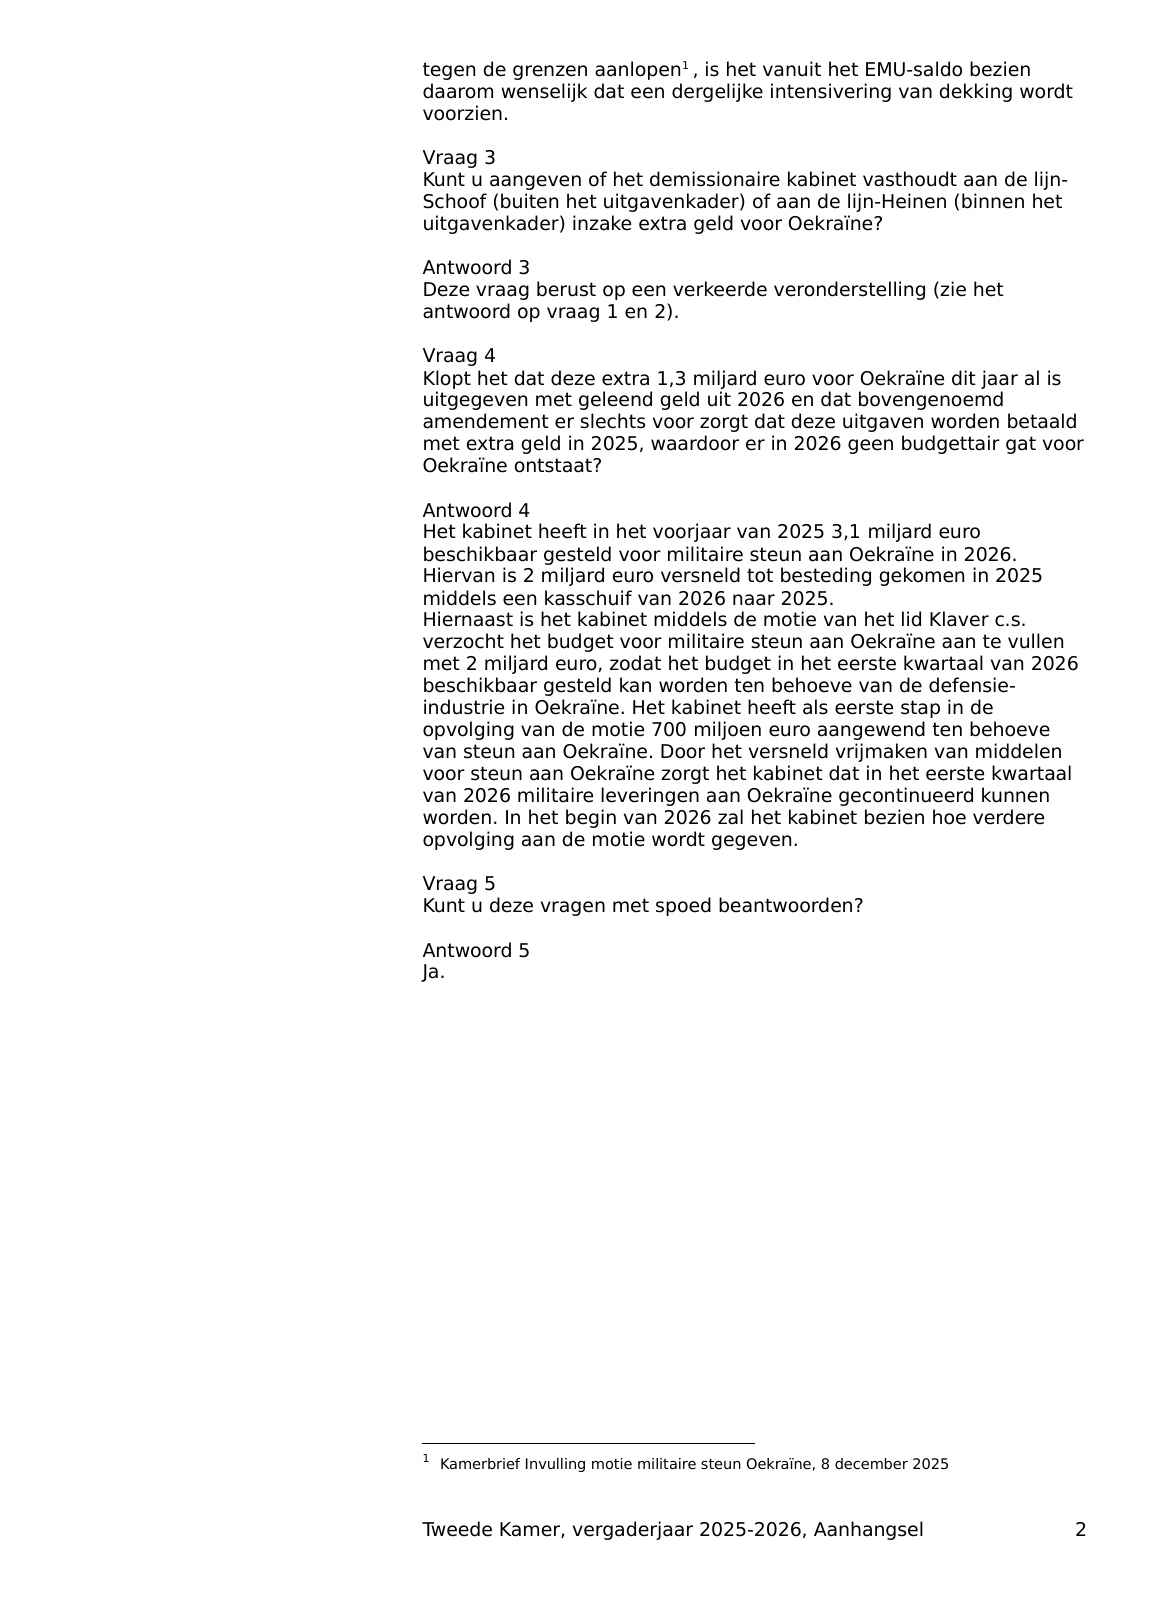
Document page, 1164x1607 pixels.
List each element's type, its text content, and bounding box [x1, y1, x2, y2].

text Antwoord 4 [422, 499, 1087, 521]
text Deze vraag berust op een verkeerde veronderstelling (zie het antwoord op vraag 1 en 2). [422, 279, 1087, 323]
text Antwoord 3 [422, 257, 1087, 279]
text Vraag 5 [422, 873, 1087, 895]
text Kunt u aangeven of het demissionaire kabinet vasthoudt aan de lijn-Schoof (buiten het uitgavenkader) of aan de lijn-Heinen (binnen het uitgavenkader) inzake extra geld voor Oekraïne? [422, 169, 1087, 235]
text Kunt u deze vragen met spoed beantwoorden? [422, 895, 1087, 917]
text Ja. [422, 961, 1087, 983]
text Het kabinet heeft in het voorjaar van 2025 3,1 miljard euro beschikbaar gesteld voor militaire steun aan Oekraïne in 2026. Hiervan is 2 miljard euro versneld tot besteding gekomen in 2025 middels een kasschuif van 2026 naar 2025. [422, 521, 1087, 609]
text Hiernaast is het kabinet middels de motie van het lid Klaver c.s. verzocht het budget voor militaire steun aan Oekraïne aan te vullen met 2 miljard euro, zodat het budget in het eerste kwartaal van 2026 beschikbaar gesteld kan worden ten behoeve van de defensie-industrie in Oekraïne. Het kabinet heeft als eerste stap in de opvolging van de motie 700 miljoen euro aangewend ten behoeve van steun aan Oekraïne. Door het versneld vrijmaken van middelen voor steun aan Oekraïne zorgt het kabinet dat in het eerste kwartaal van 2026 militaire leveringen aan Oekraïne gecontinueerd kunnen worden. In het begin van 2026 zal het kabinet bezien hoe verdere opvolging aan de motie wordt gegeven. [422, 609, 1087, 851]
text Vraag 4 [422, 345, 1087, 367]
text Antwoord 5 [422, 939, 1087, 961]
text tegen de grenzen aanlopen, is het vanuit het EMU-saldo bezien daarom wenselijk dat een dergelijke intensivering van dekking wordt voorzien. [422, 59, 1087, 125]
text Klopt het dat deze extra 1,3 miljard euro voor Oekraïne dit jaar al is uitgegeven met geleend geld uit 2026 en dat bovengenoemd amendement er slechts voor zorgt dat deze uitgaven worden betaald met extra geld in 2025, waardoor er in 2026 geen budgettair gat voor Oekraïne ontstaat? [422, 367, 1087, 477]
text Vraag 3 [422, 147, 1087, 169]
text Kamerbrief Invulling motie militaire steun Oekraïne, 8 december 2025 [422, 1452, 1087, 1474]
